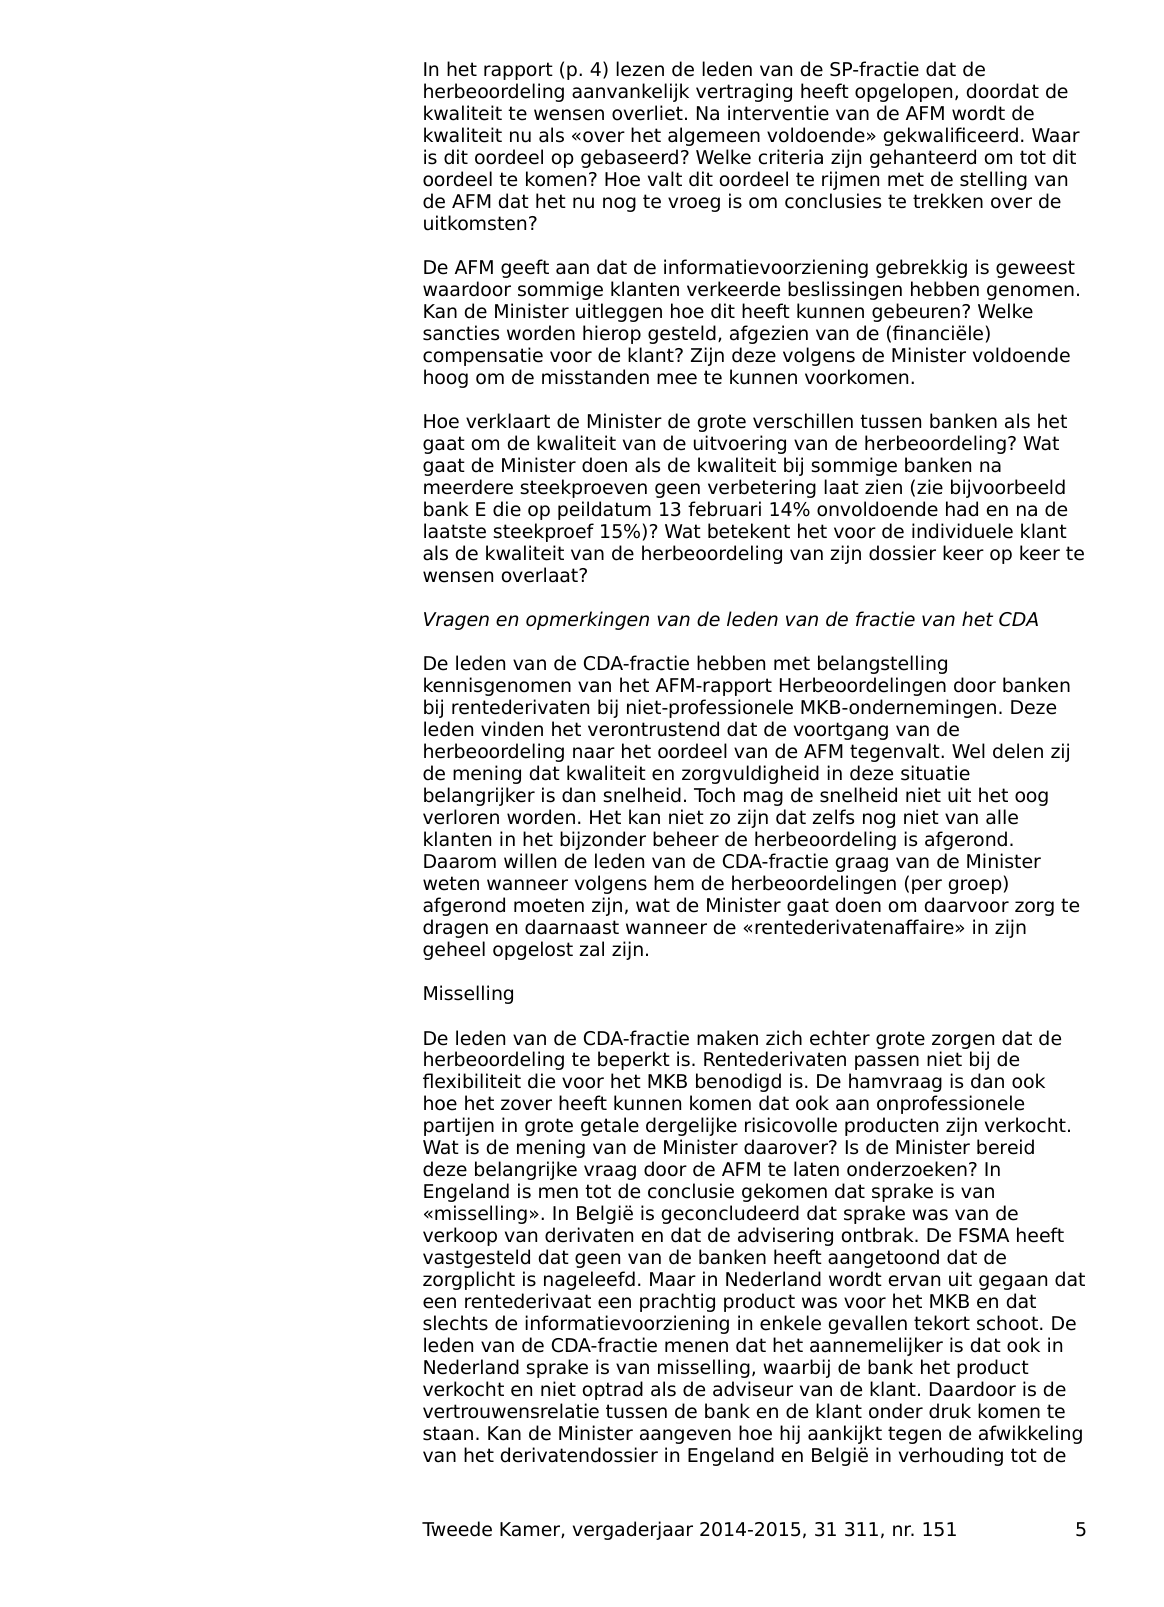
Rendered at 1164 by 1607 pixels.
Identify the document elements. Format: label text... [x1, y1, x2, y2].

text Hoe verklaart de Minister de grote verschillen tussen banken als het gaat om de kwaliteit van de uitvoering van de herbeoordeling? Wat gaat de Minister doen als de kwaliteit bij sommige banken na meerdere steekproeven geen verbetering laat zien (zie bijvoorbeeld bank E die op peildatum 13 februari 14% onvoldoende had en na de laatste steekproef 15%)? Wat betekent het voor de individuele klant als de kwaliteit van de herbeoordeling van zijn dossier keer op keer te wensen overlaat? [422, 411, 1087, 587]
subtitle Misselling [422, 983, 1087, 1005]
text In het rapport (p. 4) lezen de leden van de SP-fractie dat de herbeoordeling aanvankelijk vertraging heeft opgelopen, doordat de kwaliteit te wensen overliet. Na interventie van de AFM wordt de kwaliteit nu als «over het algemeen voldoende» gekwalificeerd. Waar is dit oordeel op gebaseerd? Welke criteria zijn gehanteerd om tot dit oordeel te komen? Hoe valt dit oordeel te rijmen met de stelling van de AFM dat het nu nog te vroeg is om conclusies te trekken over de uitkomsten? [422, 59, 1087, 235]
text De AFM geeft aan dat de informatievoorziening gebrekkig is geweest waardoor sommige klanten verkeerde beslissingen hebben genomen. Kan de Minister uitleggen hoe dit heeft kunnen gebeuren? Welke sancties worden hierop gesteld, afgezien van de (financiële) compensatie voor de klant? Zijn deze volgens de Minister voldoende hoog om de misstanden mee te kunnen voorkomen. [422, 257, 1087, 389]
text De leden van de CDA-fractie hebben met belangstelling kennisgenomen van het AFM-rapport Herbeoordelingen door banken bij rentederivaten bij niet-professionele MKB-ondernemingen. Deze leden vinden het verontrustend dat de voortgang van de herbeoordeling naar het oordeel van de AFM tegenvalt. Wel delen zij de mening dat kwaliteit en zorgvuldigheid in deze situatie belangrijker is dan snelheid. Toch mag de snelheid niet uit het oog verloren worden. Het kan niet zo zijn dat zelfs nog niet van alle klanten in het bijzonder beheer de herbeoordeling is afgerond. Daarom willen de leden van de CDA-fractie graag van de Minister weten wanneer volgens hem de herbeoordelingen (per groep) afgerond moeten zijn, wat de Minister gaat doen om daarvoor zorg te dragen en daarnaast wanneer de «rentederivatenaffaire» in zijn geheel opgelost zal zijn. [422, 653, 1087, 961]
text De leden van de CDA-fractie maken zich echter grote zorgen dat de herbeoordeling te beperkt is. Rentederivaten passen niet bij de flexibiliteit die voor het MKB benodigd is. De hamvraag is dan ook hoe het zover heeft kunnen komen dat ook aan onprofessionele partijen in grote getale dergelijke risicovolle producten zijn verkocht. Wat is de mening van de Minister daarover? Is de Minister bereid deze belangrijke vraag door de AFM te laten onderzoeken? In Engeland is men tot de conclusie gekomen dat sprake is van «misselling». In België is geconcludeerd dat sprake was van de verkoop van derivaten en dat de advisering ontbrak. De FSMA heeft vastgesteld dat geen van de banken heeft aangetoond dat de zorgplicht is nageleefd. Maar in Nederland wordt ervan uit gegaan dat een rentederivaat een prachtig product was voor het MKB en dat slechts de informatievoorziening in enkele gevallen tekort schoot. De leden van de CDA-fractie menen dat het aannemelijker is dat ook in Nederland sprake is van misselling, waarbij de bank het product verkocht en niet optrad als de adviseur van de klant. Daardoor is de vertrouwensrelatie tussen de bank en de klant onder druk komen te staan. Kan de Minister aangeven hoe hij aankijkt tegen de afwikkeling van het derivatendossier in Engeland en België in verhouding tot de [422, 1027, 1087, 1467]
subtitle Vragen en opmerkingen van de leden van de fractie van het CDA [422, 609, 1087, 631]
